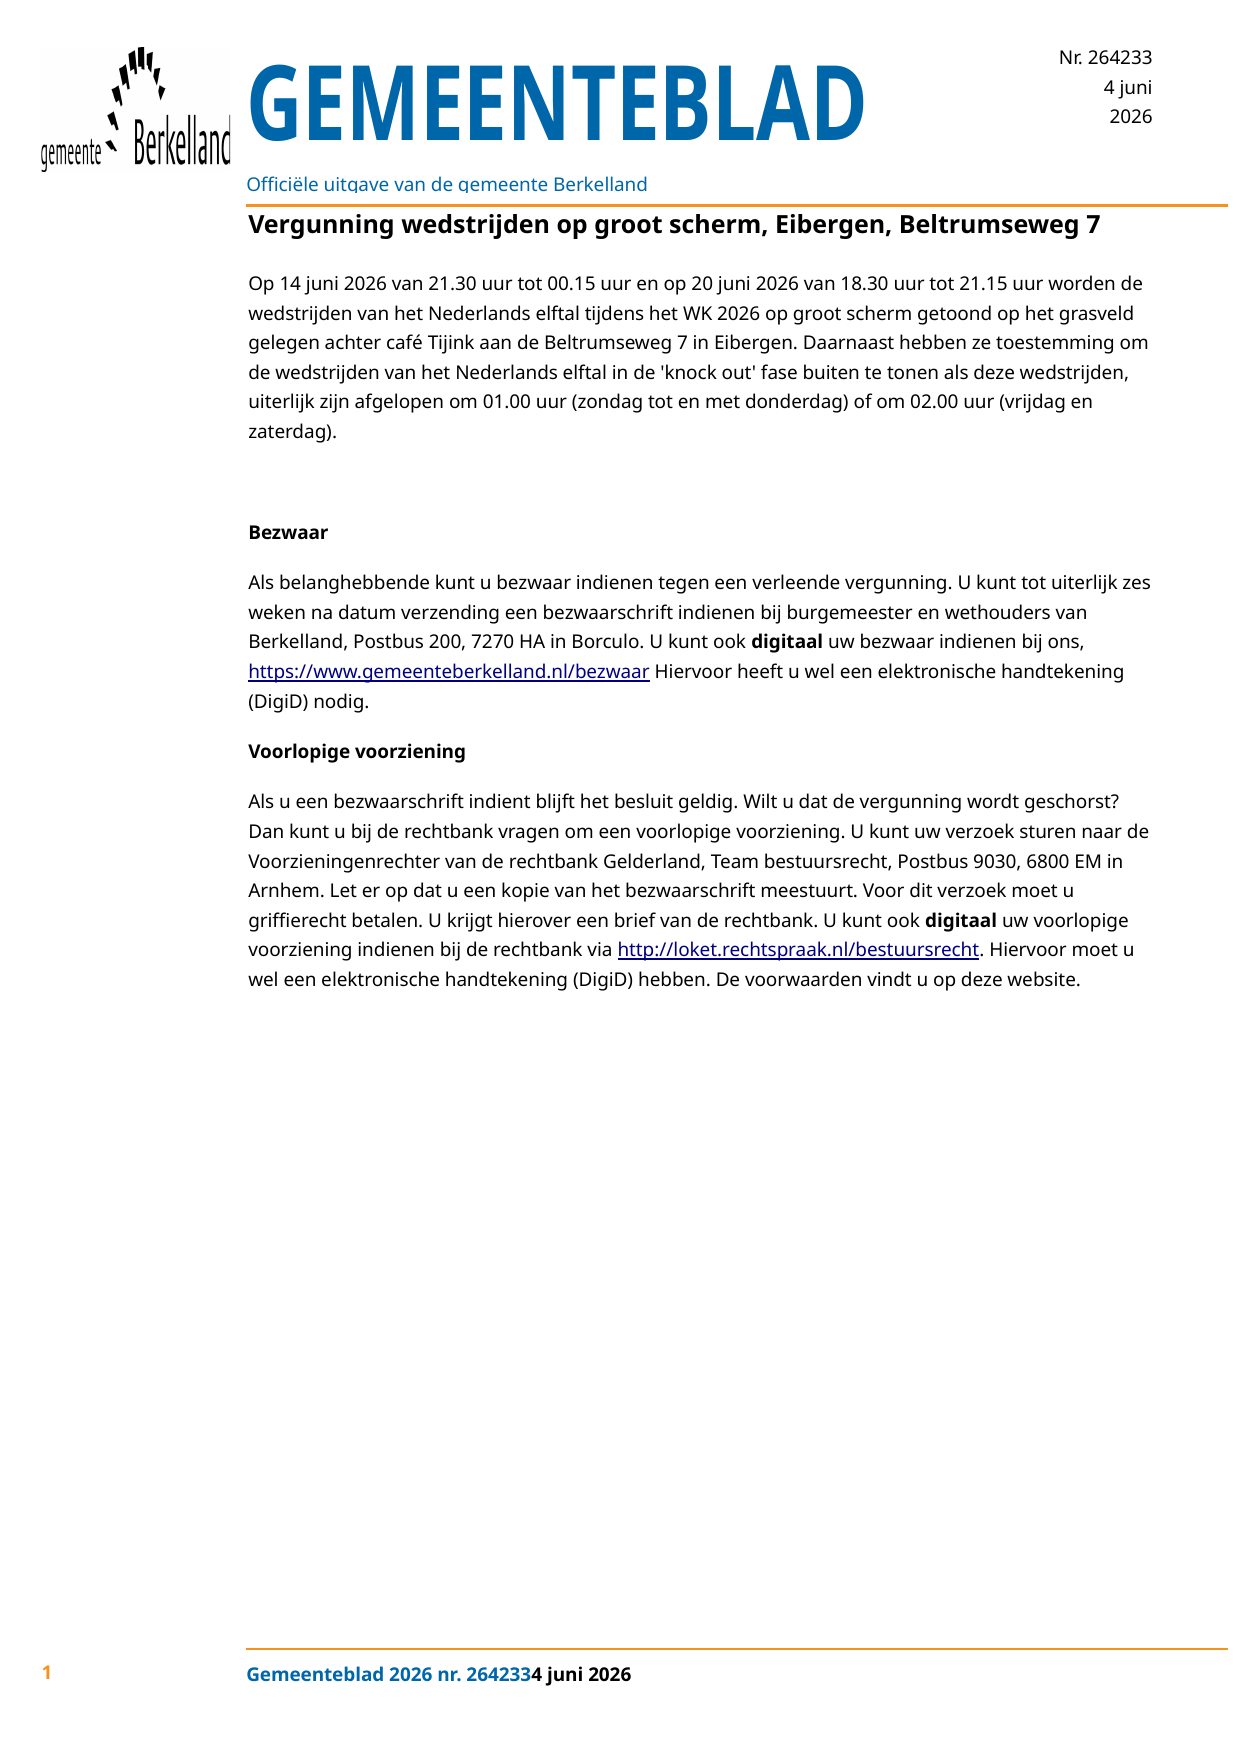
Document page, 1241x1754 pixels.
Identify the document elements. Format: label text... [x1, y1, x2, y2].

text Vergunning wedstrijden op groot scherm, Eibergen, Beltrumseweg 7 [248, 207, 1152, 241]
text Als u een bezwaarschrift indient blijft het besluit geldig. Wilt u dat de vergunning wordt geschorst? Dan kunt u bij de rechtbank vragen om een voorlopige voorziening. U kunt uw verzoek sturen naar de Voorzieningenrechter van de rechtbank Gelderland, Team bestuursrecht, Postbus 9030, 6800 EM in Arnhem. Let er op dat u een kopie van het bezwaarschrift meestuurt. Voor dit verzoek moet u griffierecht betalen. U krijgt hierover een brief van de rechtbank. U kunt ook digitaal uw voorlopige voorziening indienen bij de rechtbank via http://loket.rechtspraak.nl/bestuursrecht. Hiervoor moet u wel een elektronische handtekening (DigiD) hebben. De voorwaarden vindt u op deze website. [248, 789, 1152, 992]
text Als belanghebbende kunt u bezwaar indienen tegen een verleende vergunning. U kunt tot uiterlijk zes weken na datum verzending een bezwaarschrift indienen bij burgemeester en wethouders van Berkelland, Postbus 200, 7270 HA in Borculo. U kunt ook digitaal uw bezwaar indienen bij ons, https://www.gemeenteberkelland.nl/bezwaar Hiervoor heeft u wel een elektronische handtekening (DigiD) nodig. [248, 569, 1152, 713]
text Op 14 juni 2026 van 21.30 uur tot 00.15 uur en op 20 juni 2026 van 18.30 uur tot 21.15 uur worden de wedstrijden van het Nederlands elftal tijdens het WK 2026 op groot scherm getoond op het grasveld gelegen achter café Tijink aan de Beltrumseweg 7 in Eibergen. Daarnaast hebben ze toestemming om de wedstrijden van het Nederlands elftal in de 'knock out' fase buiten te tonen als deze wedstrijden, uiterlijk zijn afgelopen om 01.00 uur (zondag tot en met donderdag) of om 02.00 uur (vrijdag en zaterdag). [248, 270, 1152, 444]
picture [41, 47, 231, 172]
text Voorlopige voorziening [248, 738, 1152, 764]
text Bezwaar [248, 519, 1152, 545]
